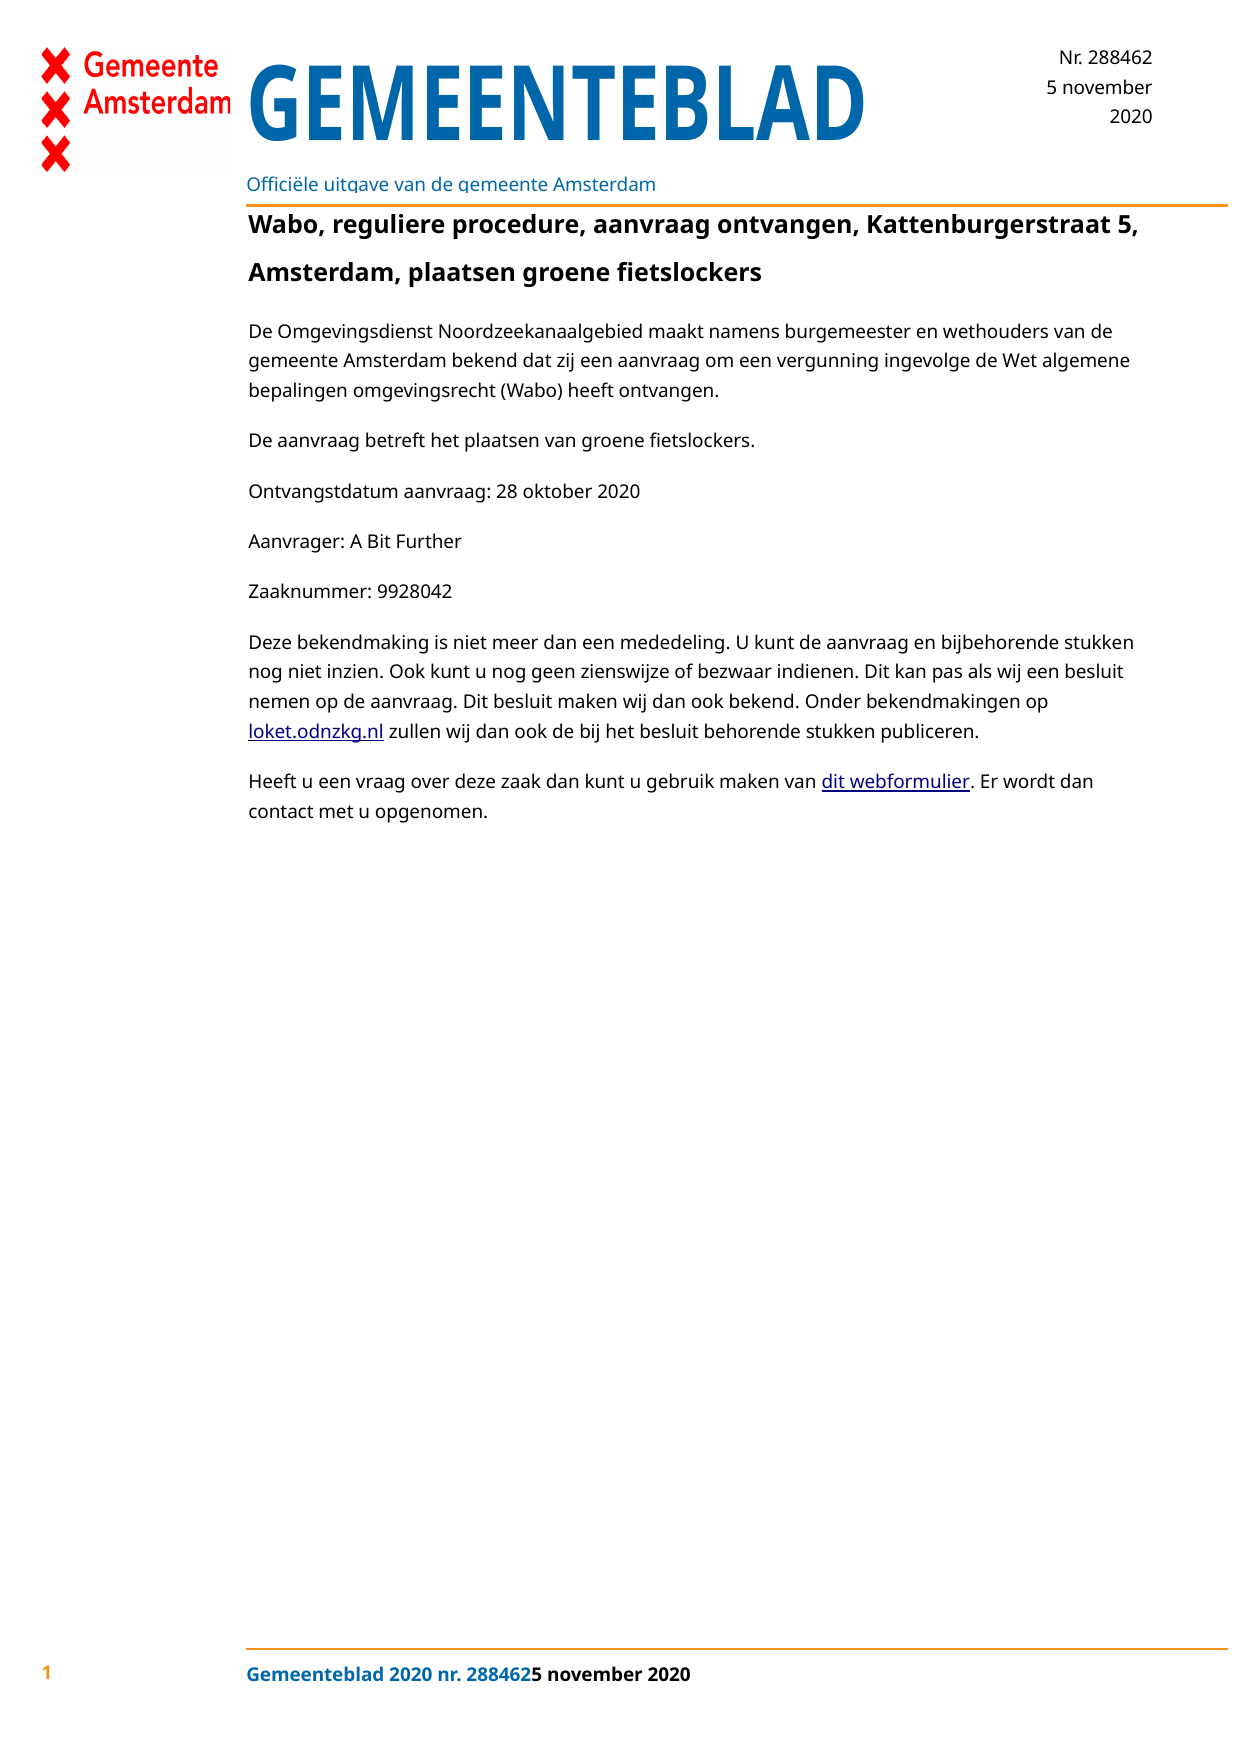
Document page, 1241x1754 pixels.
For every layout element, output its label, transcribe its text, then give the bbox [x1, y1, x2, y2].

text Heeft u een vraag over deze zaak dan kunt u gebruik maken van dit webformulier. Er wordt dan contact met u opgenomen. [248, 768, 1152, 824]
picture [41, 47, 231, 172]
text Deze bekendmaking is niet meer dan een mededeling. U kunt de aanvraag en bijbehorende stukken nog niet inzien. Ook kunt u nog geen zienswijze of bezwaar indienen. Dit kan pas als wij een besluit nemen op de aanvraag. Dit besluit maken wij dan ook bekend. Onder bekendmakingen op loket.odnzkg.nl zullen wij dan ook de bij het besluit behorende stukken publiceren. [248, 629, 1152, 744]
text De Omgevingsdienst Noordzeekanaalgebied maakt namens burgemeester en wethouders van de gemeente Amsterdam bekend dat zij een aanvraag om een vergunning ingevolge de Wet algemene bepalingen omgevingsrecht (Wabo) heeft ontvangen. [248, 318, 1152, 403]
text Aanvrager: A Bit Further [248, 528, 1152, 554]
text De aanvraag betreft het plaatsen van groene fietslockers. [248, 427, 1152, 453]
text Wabo, reguliere procedure, aanvraag ontvangen, Kattenburgerstraat 5, Amsterdam, plaatsen groene fietslockers [248, 207, 1152, 288]
text Ontvangstdatum aanvraag: 28 oktober 2020 [248, 478, 1152, 504]
text Zaaknummer: 9928042 [248, 579, 1152, 604]
